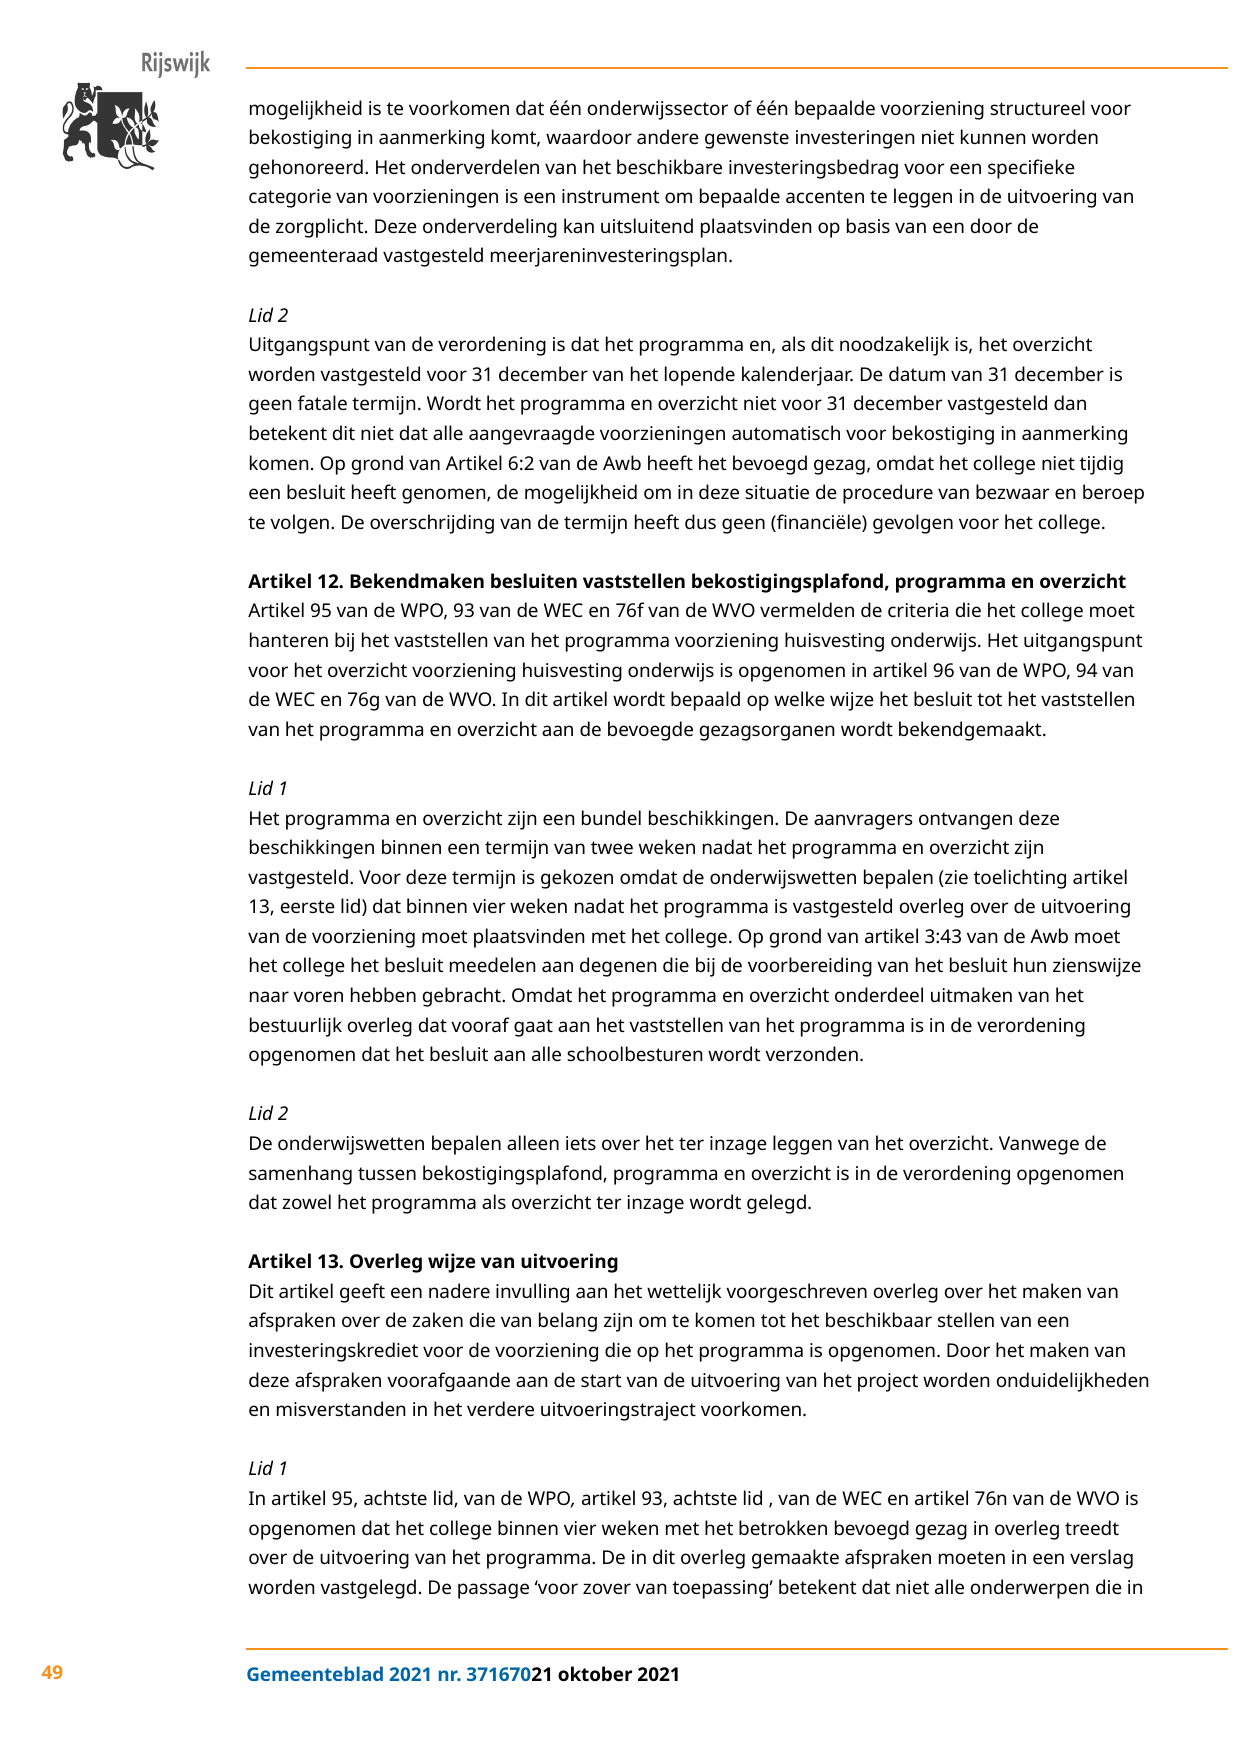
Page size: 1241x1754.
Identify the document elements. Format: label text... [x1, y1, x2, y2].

text Artikel 95 van de WPO, 93 van de WEC en 76f van de WVO vermelden de criteria die het college moet hanteren bij het vaststellen van het programma voorziening huisvesting onderwijs. Het uitgangspunt voor het overzicht voorziening huisvesting onderwijs is opgenomen in artikel 96 van de WPO, 94 van de WEC en 76g van de WVO. In dit artikel wordt bepaald op welke wijze het besluit tot het vaststellen van het programma en overzicht aan de bevoegde gezagsorganen wordt bekendgemaakt. [248, 598, 1152, 742]
text mogelijkheid is te voorkomen dat één onderwijssector of één bepaalde voorziening structureel voor bekostiging in aanmerking komt, waardoor andere gewenste investeringen niet kunnen worden gehonoreerd. Het onderverdelen van het beschikbare investeringsbedrag voor een specifieke categorie van voorzieningen is een instrument om bepaalde accenten te leggen in de uitvoering van de zorgplicht. Deze onderverdeling kan uitsluitend plaatsvinden op basis van een door de gemeenteraad vastgesteld meerjareninvesteringsplan. [248, 95, 1152, 268]
text In artikel 95, achtste lid, van de WPO, artikel 93, achtste lid , van de WEC en artikel 76n van de WVO is opgenomen dat het college binnen vier weken met het betrokken bevoegd gezag in overleg treedt over de uitvoering van het programma. De in dit overleg gemaakte afspraken moeten in een verslag worden vastgelegd. De passage ‘voor zover van toepassing’ betekent dat niet alle onderwerpen die in [248, 1485, 1152, 1600]
text Dit artikel geeft een nadere invulling aan het wettelijk voorgeschreven overleg over het maken van afspraken over de zaken die van belang zijn om te komen tot het beschikbaar stellen van een investeringskrediet voor de voorziening die op het programma is opgenomen. Door het maken van deze afspraken voorafgaande aan de start van de uitvoering van het project worden onduidelijkheden en misverstanden in het verdere uitvoeringstraject voorkomen. [248, 1278, 1152, 1422]
text Lid 1 [248, 775, 1152, 801]
text Lid 2 [248, 302, 1152, 328]
text Lid 1 [248, 1456, 1152, 1481]
picture [41, 47, 231, 172]
text De onderwijswetten bepalen alleen iets over het ter inzage leggen van het overzicht. Vanwege de samenhang tussen bekostigingsplafond, programma en overzicht is in de verordening opgenomen dat zowel het programma als overzicht ter inzage wordt gelegd. [248, 1130, 1152, 1215]
text Lid 2 [248, 1101, 1152, 1126]
text Het programma en overzicht zijn een bundel beschikkingen. De aanvragers ontvangen deze beschikkingen binnen een termijn van twee weken nadat het programma en overzicht zijn vastgesteld. Voor deze termijn is gekozen omdat de onderwijswetten bepalen (zie toelichting artikel 13, eerste lid) dat binnen vier weken nadat het programma is vastgesteld overleg over de uitvoering van de voorziening moet plaatsvinden met het college. Op grond van artikel 3:43 van de Awb moet het college het besluit meedelen aan degenen die bij de voorbereiding van het besluit hun zienswijze naar voren hebben gebracht. Omdat het programma en overzicht onderdeel uitmaken van het bestuurlijk overleg dat vooraf gaat aan het vaststellen van het programma is in de verordening opgenomen dat het besluit aan alle schoolbesturen wordt verzonden. [248, 805, 1152, 1067]
text Artikel 13. Overleg wijze van uitvoering [248, 1248, 1152, 1274]
text Uitgangspunt van de verordening is dat het programma en, als dit noodzakelijk is, het overzicht worden vastgesteld voor 31 december van het lopende kalenderjaar. De datum van 31 december is geen fatale termijn. Wordt het programma en overzicht niet voor 31 december vastgesteld dan betekent dit niet dat alle aangevraagde voorzieningen automatisch voor bekostiging in aanmerking komen. Op grond van Artikel 6:2 van de Awb heeft het bevoegd gezag, omdat het college niet tijdig een besluit heeft genomen, de mogelijkheid om in deze situatie de procedure van bezwaar en beroep te volgen. De overschrijding van de termijn heeft dus geen (financiële) gevolgen voor het college. [248, 331, 1152, 535]
text Artikel 12. Bekendmaken besluiten vaststellen bekostigingsplafond, programma en overzicht [248, 568, 1152, 594]
